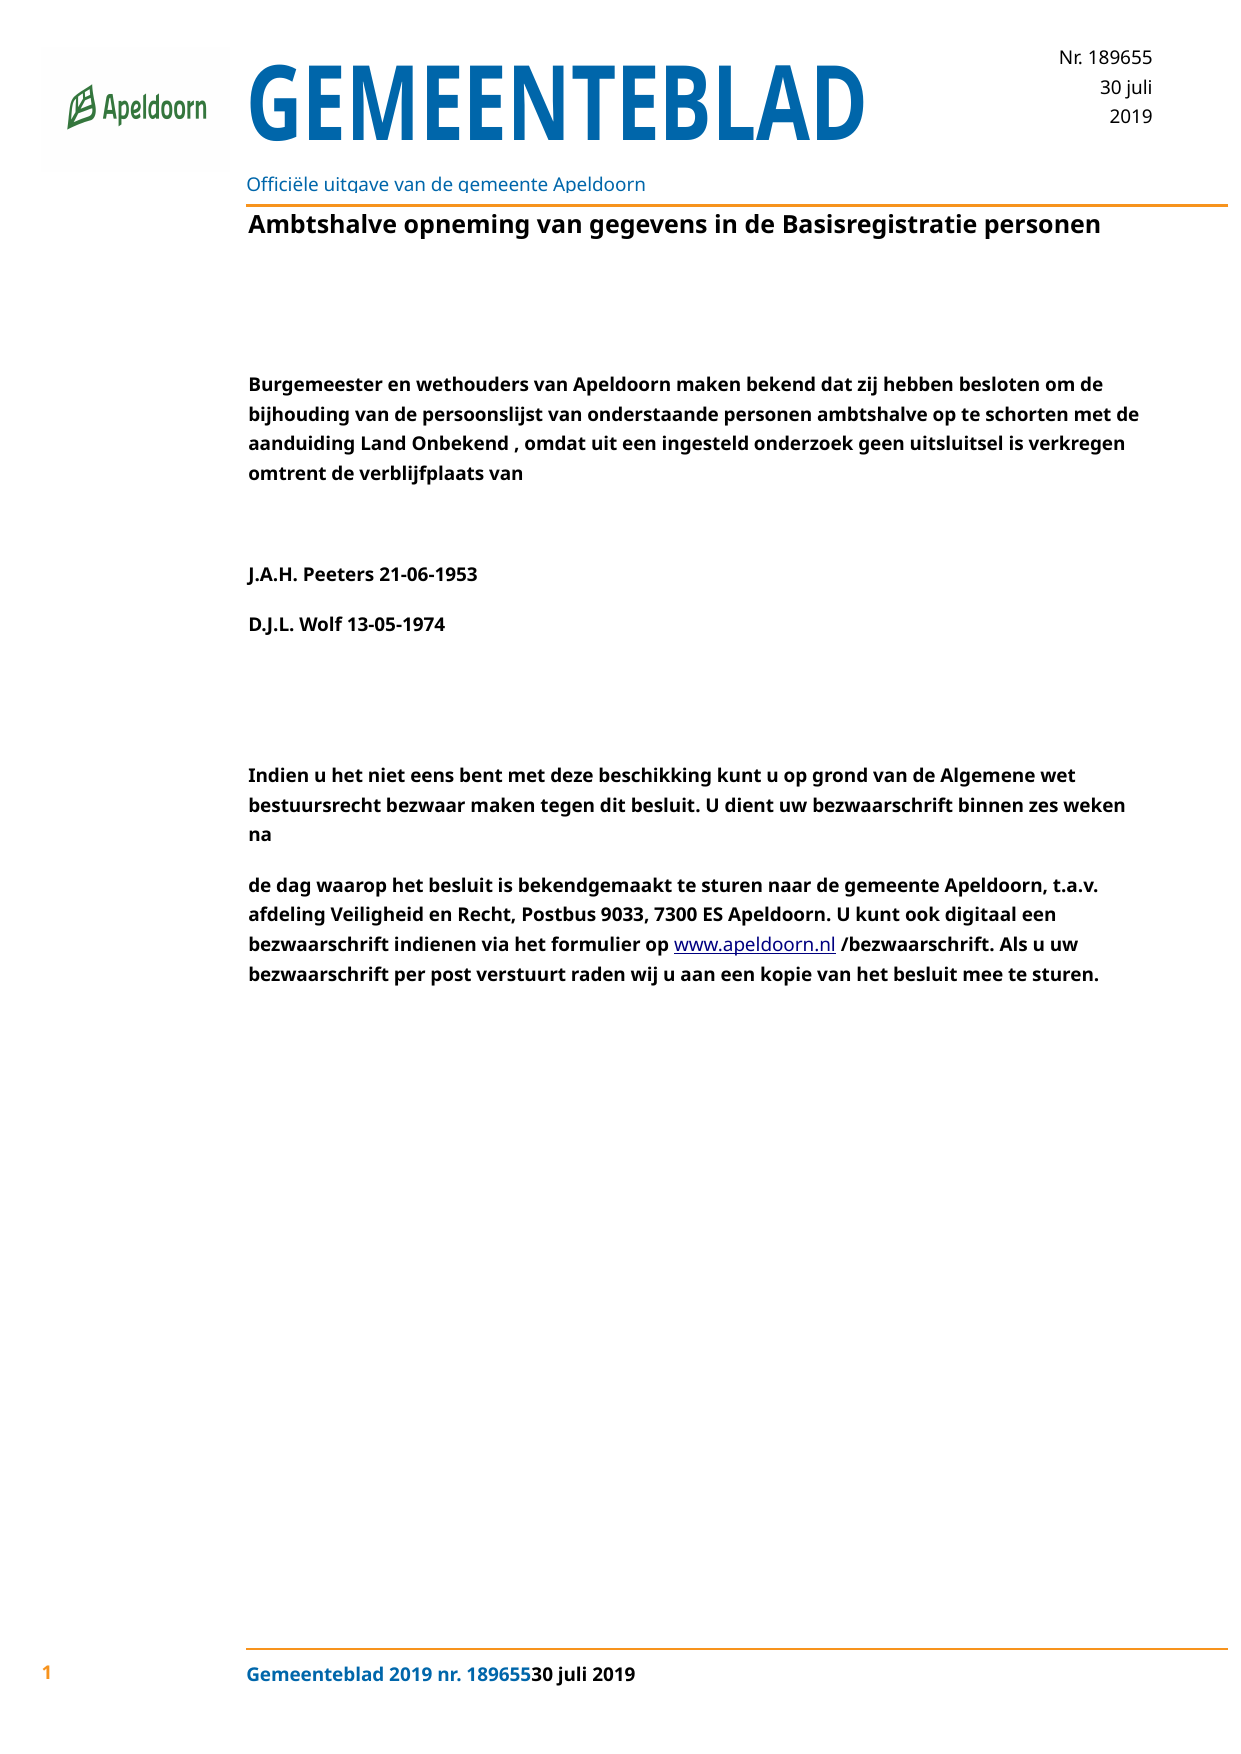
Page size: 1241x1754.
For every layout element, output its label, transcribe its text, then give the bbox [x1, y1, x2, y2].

text Burgemeester en wethouders van Apeldoorn maken bekend dat zij hebben besloten om de bijhouding van de persoonslijst van onderstaande personen ambtshalve op te schorten met de aanduiding Land Onbekend , omdat uit een ingesteld onderzoek geen uitsluitsel is verkregen omtrent de verblijfplaats van [248, 371, 1152, 486]
text Indien u het niet eens bent met deze beschikking kunt u op grond van de Algemene wet bestuursrecht bezwaar maken tegen dit besluit. U dient uw bezwaarschrift binnen zes weken na [248, 762, 1152, 847]
text de dag waarop het besluit is bekendgemaakt te sturen naar de gemeente Apeldoorn, t.a.v. afdeling Veiligheid en Recht, Postbus 9033, 7300 ES Apeldoorn. U kunt ook digitaal een bezwaarschrift indienen via het formulier op www.apeldoorn.nl /bezwaarschrift. Als u uw bezwaarschrift per post verstuurt raden wij u aan een kopie van het besluit mee te sturen. [248, 872, 1152, 986]
text D.J.L. Wolf 13-05-1974 [248, 611, 1152, 637]
text Ambtshalve opneming van gegevens in de Basisregistratie personen [248, 207, 1152, 241]
picture [41, 47, 231, 172]
text J.A.H. Peeters 21-06-1953 [248, 561, 1152, 586]
